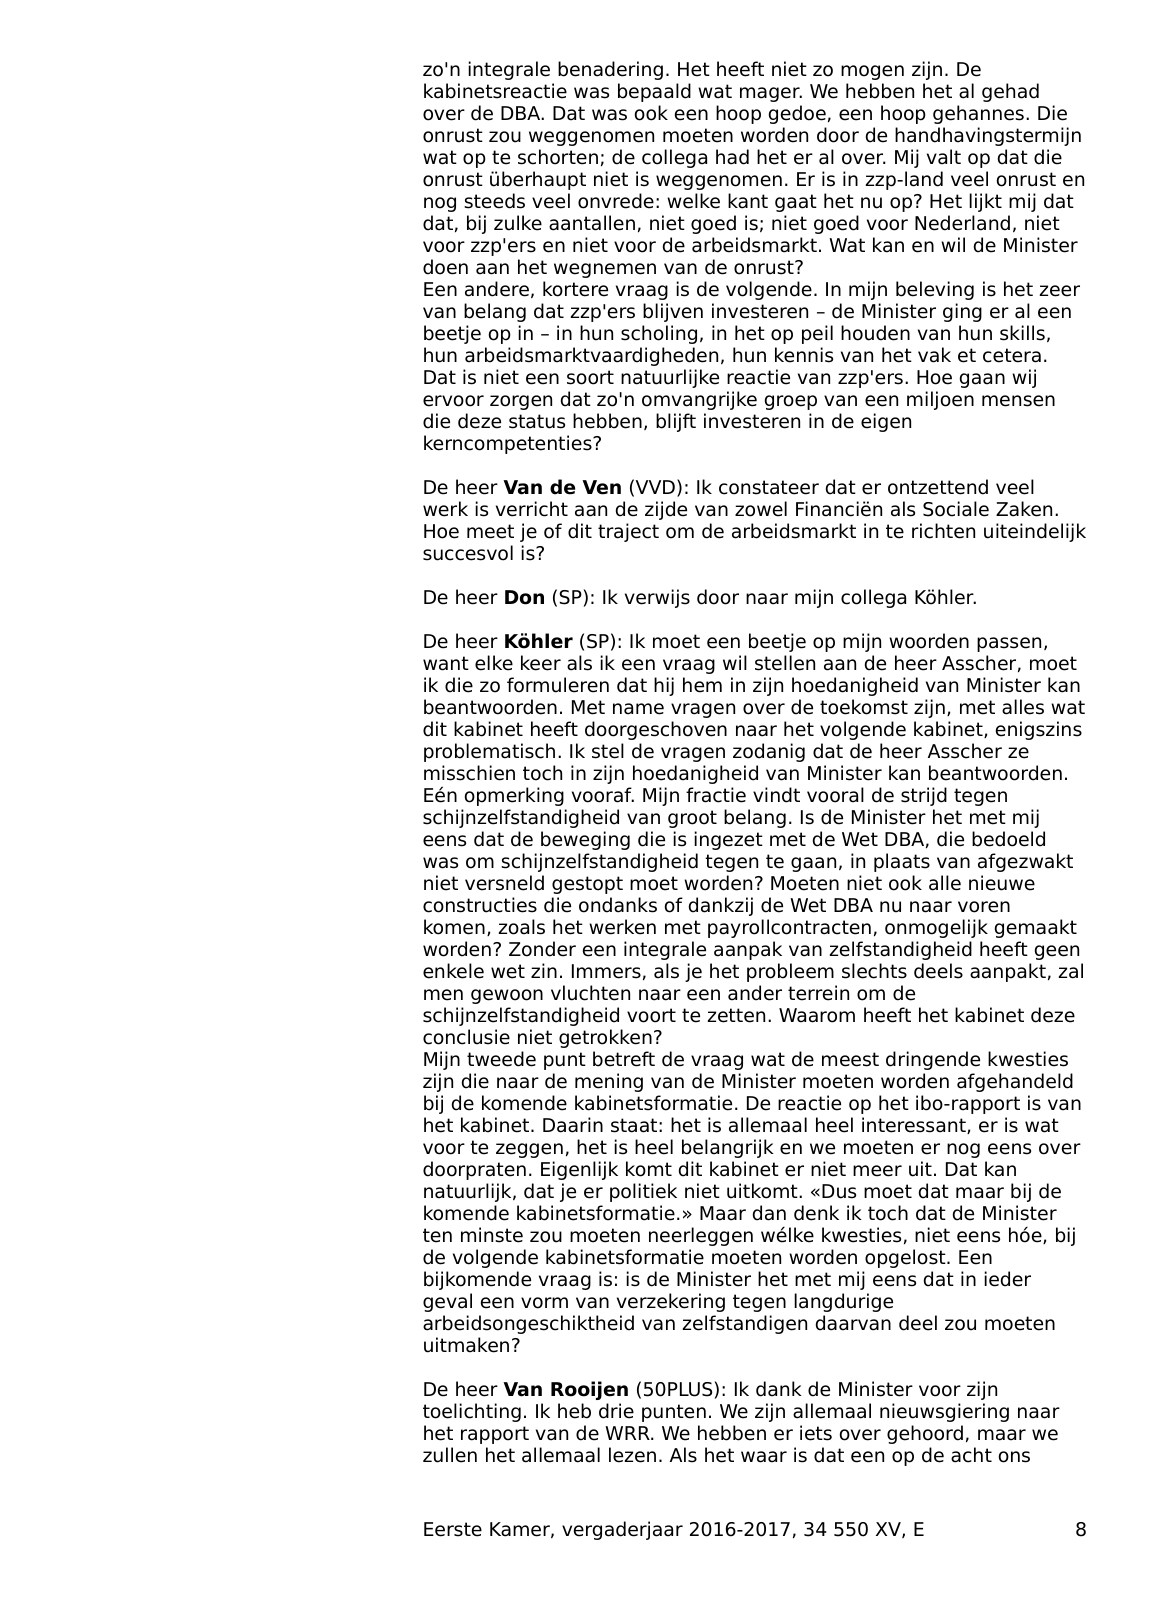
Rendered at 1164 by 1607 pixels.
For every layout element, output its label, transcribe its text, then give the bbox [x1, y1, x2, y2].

text Eén opmerking vooraf. Mijn fractie vindt vooral de strijd tegen schijnzelfstandigheid van groot belang. Is de Minister het met mij eens dat de beweging die is ingezet met de Wet DBA, die bedoeld was om schijnzelfstandigheid tegen te gaan, in plaats van afgezwakt niet versneld gestopt moet worden? Moeten niet ook alle nieuwe constructies die ondanks of dankzij de Wet DBA nu naar voren komen, zoals het werken met payrollcontracten, onmogelijk gemaakt worden? Zonder een integrale aanpak van zelfstandigheid heeft geen enkele wet zin. Immers, als je het probleem slechts deels aanpakt, zal men gewoon vluchten naar een ander terrein om de schijnzelfstandigheid voort te zetten. Waarom heeft het kabinet deze conclusie niet getrokken? [422, 785, 1087, 1049]
text zo'n integrale benadering. Het heeft niet zo mogen zijn. De kabinetsreactie was bepaald wat mager. We hebben het al gehad over de DBA. Dat was ook een hoop gedoe, een hoop gehannes. Die onrust zou weggenomen moeten worden door de handhavingstermijn wat op te schorten; de collega had het er al over. Mij valt op dat die onrust überhaupt niet is weggenomen. Er is in zzp-land veel onrust en nog steeds veel onvrede: welke kant gaat het nu op? Het lijkt mij dat dat, bij zulke aantallen, niet goed is; niet goed voor Nederland, niet voor zzp'ers en niet voor de arbeidsmarkt. Wat kan en wil de Minister doen aan het wegnemen van de onrust? [422, 59, 1087, 279]
text De heer Van de Ven (VVD): Ik constateer dat er ontzettend veel werk is verricht aan de zijde van zowel Financiën als Sociale Zaken. Hoe meet je of dit traject om de arbeidsmarkt in te richten uiteindelijk succesvol is? [422, 477, 1087, 565]
text Een andere, kortere vraag is de volgende. In mijn beleving is het zeer van belang dat zzp'ers blijven investeren – de Minister ging er al een beetje op in – in hun scholing, in het op peil houden van hun skills, hun arbeidsmarktvaardigheden, hun kennis van het vak et cetera. Dat is niet een soort natuurlijke reactie van zzp'ers. Hoe gaan wij ervoor zorgen dat zo'n omvangrijke groep van een miljoen mensen die deze status hebben, blijft investeren in de eigen kerncompetenties? [422, 279, 1087, 455]
text De heer Köhler (SP): Ik moet een beetje op mijn woorden passen, want elke keer als ik een vraag wil stellen aan de heer Asscher, moet ik die zo formuleren dat hij hem in zijn hoedanigheid van Minister kan beantwoorden. Met name vragen over de toekomst zijn, met alles wat dit kabinet heeft doorgeschoven naar het volgende kabinet, enigszins problematisch. Ik stel de vragen zodanig dat de heer Asscher ze misschien toch in zijn hoedanigheid van Minister kan beantwoorden. [422, 631, 1087, 785]
text De heer Van Rooijen (50PLUS): Ik dank de Minister voor zijn toelichting. Ik heb drie punten. We zijn allemaal nieuwsgiering naar het rapport van de WRR. We hebben er iets over gehoord, maar we zullen het allemaal lezen. Als het waar is dat een op de acht ons [422, 1379, 1087, 1467]
text De heer Don (SP): Ik verwijs door naar mijn collega Köhler. [422, 587, 1087, 609]
text Mijn tweede punt betreft de vraag wat de meest dringende kwesties zijn die naar de mening van de Minister moeten worden afgehandeld bij de komende kabinetsformatie. De reactie op het ibo-rapport is van het kabinet. Daarin staat: het is allemaal heel interessant, er is wat voor te zeggen, het is heel belangrijk en we moeten er nog eens over doorpraten. Eigenlijk komt dit kabinet er niet meer uit. Dat kan natuurlijk, dat je er politiek niet uitkomt. «Dus moet dat maar bij de komende kabinetsformatie.» Maar dan denk ik toch dat de Minister ten minste zou moeten neerleggen wélke kwesties, niet eens hóe, bij de volgende kabinetsformatie moeten worden opgelost. Een bijkomende vraag is: is de Minister het met mij eens dat in ieder geval een vorm van verzekering tegen langdurige arbeidsongeschiktheid van zelfstandigen daarvan deel zou moeten uitmaken? [422, 1049, 1087, 1356]
